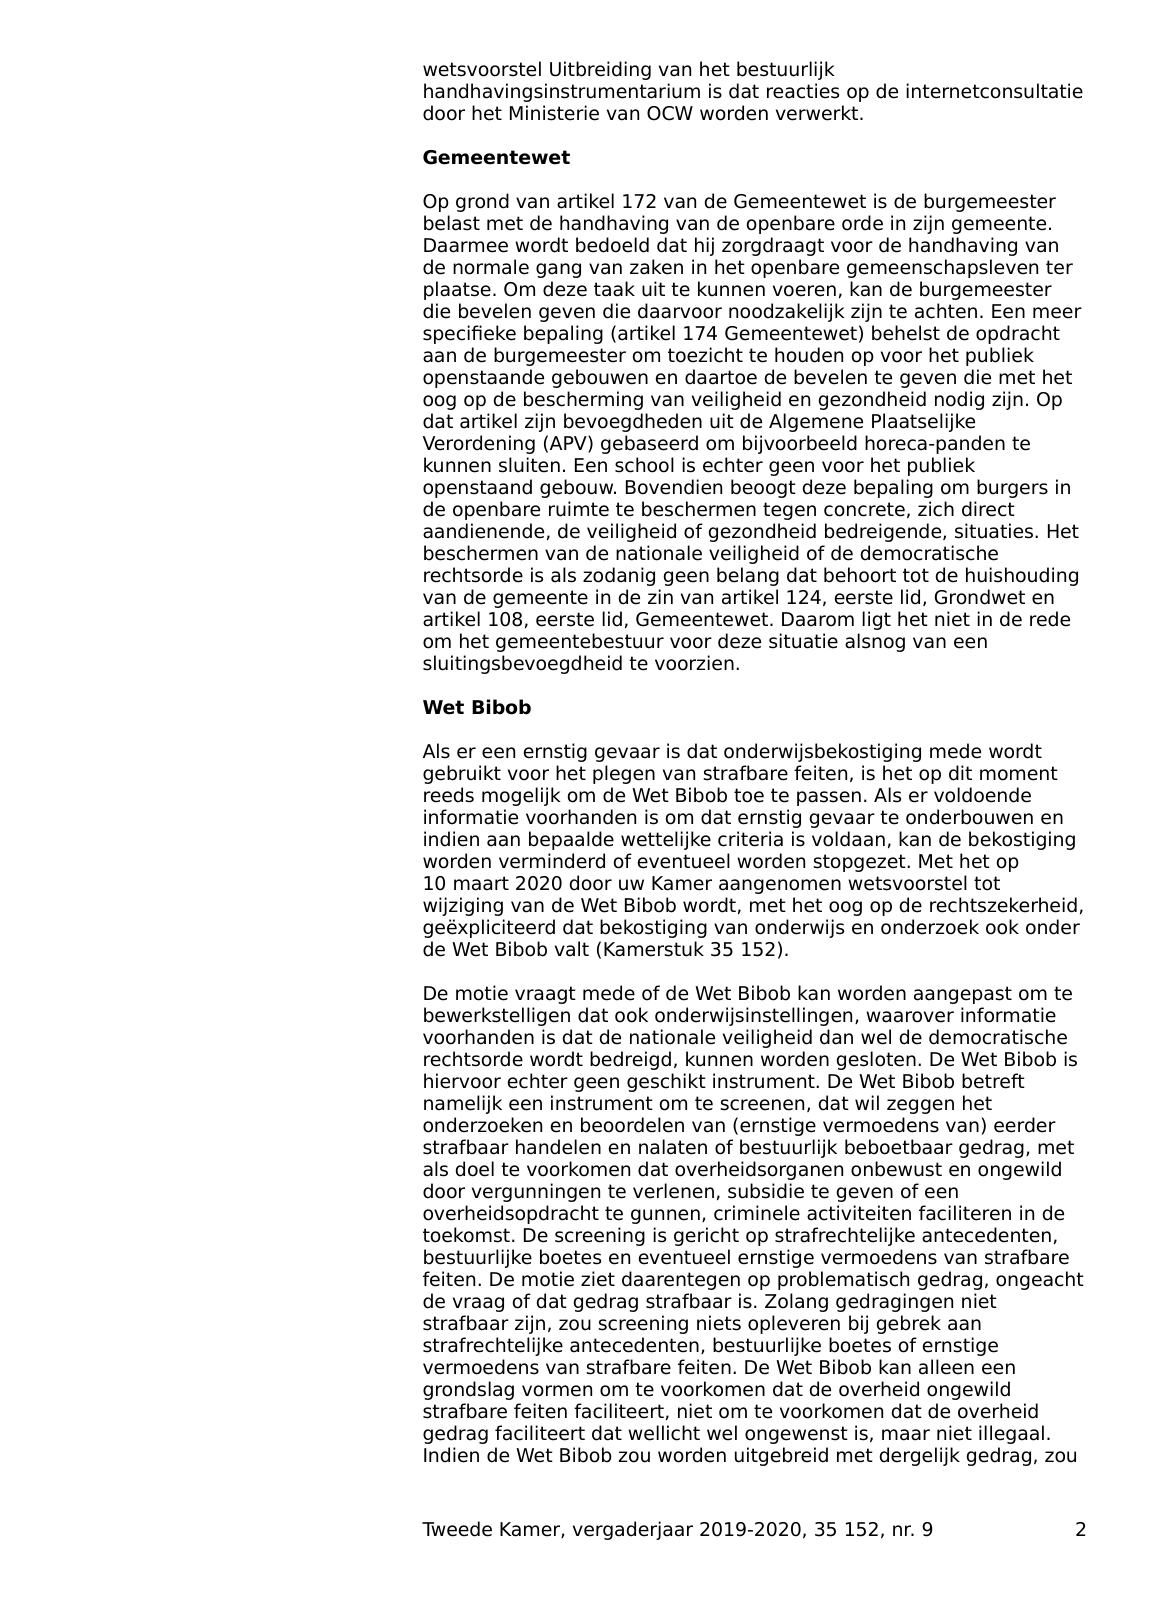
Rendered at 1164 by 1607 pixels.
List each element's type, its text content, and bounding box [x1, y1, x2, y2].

text wetsvoorstel Uitbreiding van het bestuurlijk handhavingsinstrumentarium is dat reacties op de internetconsultatie door het Ministerie van OCW worden verwerkt. [422, 59, 1087, 125]
subtitle Wet Bibob [422, 697, 1087, 719]
text De motie vraagt mede of de Wet Bibob kan worden aangepast om te bewerkstelligen dat ook onderwijsinstellingen, waarover informatie voorhanden is dat de nationale veiligheid dan wel de democratische rechtsorde wordt bedreigd, kunnen worden gesloten. De Wet Bibob is hiervoor echter geen geschikt instrument. De Wet Bibob betreft namelijk een instrument om te screenen, dat wil zeggen het onderzoeken en beoordelen van (ernstige vermoedens van) eerder strafbaar handelen en nalaten of bestuurlijk beboetbaar gedrag, met als doel te voorkomen dat overheidsorganen onbewust en ongewild door vergunningen te verlenen, subsidie te geven of een overheidsopdracht te gunnen, criminele activiteiten faciliteren in de toekomst. De screening is gericht op strafrechtelijke antecedenten, bestuurlijke boetes en eventueel ernstige vermoedens van strafbare feiten. De motie ziet daarentegen op problematisch gedrag, ongeacht de vraag of dat gedrag strafbaar is. Zolang gedragingen niet strafbaar zijn, zou screening niets opleveren bij gebrek aan strafrechtelijke antecedenten, bestuurlijke boetes of ernstige vermoedens van strafbare feiten. De Wet Bibob kan alleen een grondslag vormen om te voorkomen dat de overheid ongewild strafbare feiten faciliteert, niet om te voorkomen dat de overheid gedrag faciliteert dat wellicht wel ongewenst is, maar niet illegaal. Indien de Wet Bibob zou worden uitgebreid met dergelijk gedrag, zou [422, 983, 1087, 1467]
subtitle Gemeentewet [422, 147, 1087, 169]
text Op grond van artikel 172 van de Gemeentewet is de burgemeester belast met de handhaving van de openbare orde in zijn gemeente. Daarmee wordt bedoeld dat hij zorgdraagt voor de handhaving van de normale gang van zaken in het openbare gemeenschapsleven ter plaatse. Om deze taak uit te kunnen voeren, kan de burgemeester die bevelen geven die daarvoor noodzakelijk zijn te achten. Een meer specifieke bepaling (artikel 174 Gemeentewet) behelst de opdracht aan de burgemeester om toezicht te houden op voor het publiek openstaande gebouwen en daartoe de bevelen te geven die met het oog op de bescherming van veiligheid en gezondheid nodig zijn. Op dat artikel zijn bevoegdheden uit de Algemene Plaatselijke Verordening (APV) gebaseerd om bijvoorbeeld horeca-panden te kunnen sluiten. Een school is echter geen voor het publiek openstaand gebouw. Bovendien beoogt deze bepaling om burgers in de openbare ruimte te beschermen tegen concrete, zich direct aandienende, de veiligheid of gezondheid bedreigende, situaties. Het beschermen van de nationale veiligheid of de democratische rechtsorde is als zodanig geen belang dat behoort tot de huishouding van de gemeente in de zin van artikel 124, eerste lid, Grondwet en artikel 108, eerste lid, Gemeentewet. Daarom ligt het niet in de rede om het gemeentebestuur voor deze situatie alsnog van een sluitingsbevoegdheid te voorzien. [422, 191, 1087, 675]
text Als er een ernstig gevaar is dat onderwijsbekostiging mede wordt gebruikt voor het plegen van strafbare feiten, is het op dit moment reeds mogelijk om de Wet Bibob toe te passen. Als er voldoende informatie voorhanden is om dat ernstig gevaar te onderbouwen en indien aan bepaalde wettelijke criteria is voldaan, kan de bekostiging worden verminderd of eventueel worden stopgezet. Met het op 10 maart 2020 door uw Kamer aangenomen wetsvoorstel tot wijziging van de Wet Bibob wordt, met het oog op de rechtszekerheid, geëxpliciteerd dat bekostiging van onderwijs en onderzoek ook onder de Wet Bibob valt (Kamerstuk 35 152). [422, 741, 1087, 961]
